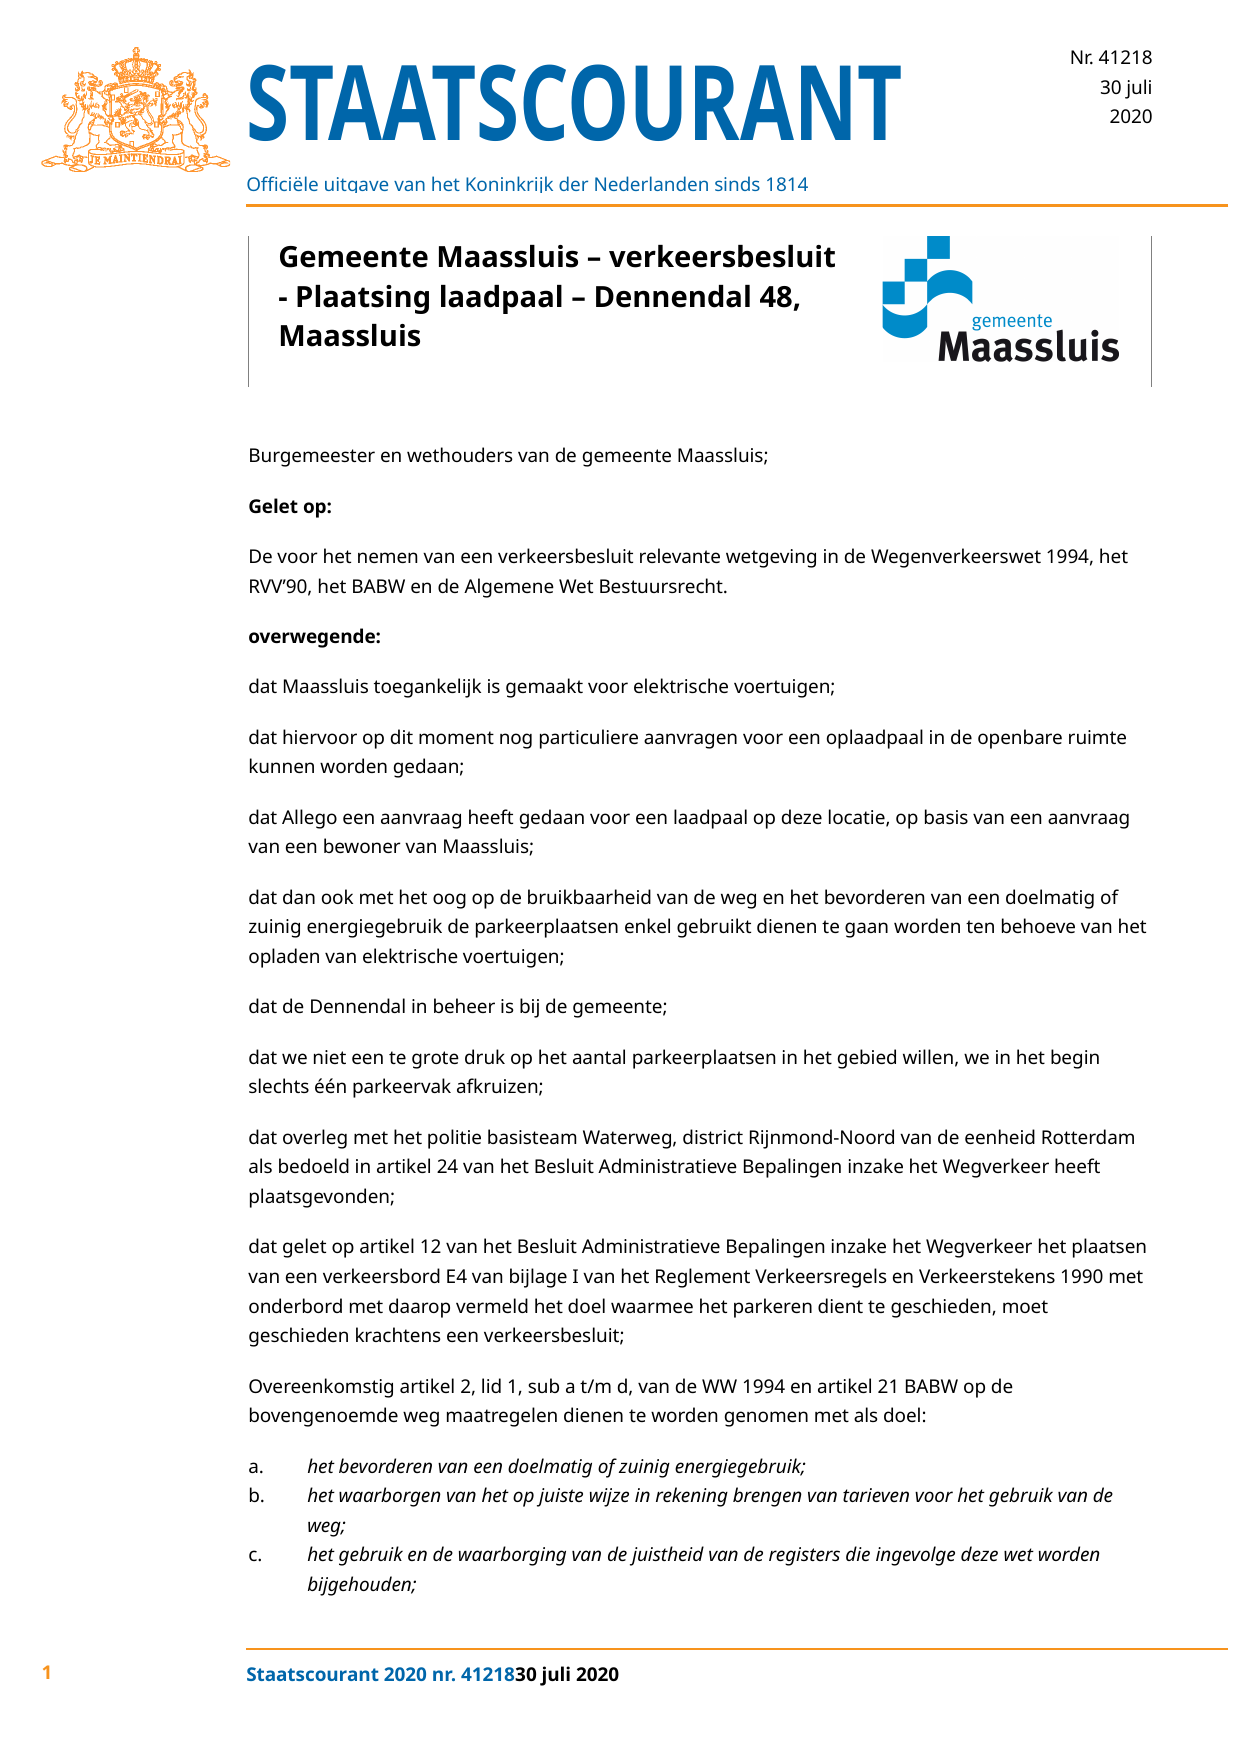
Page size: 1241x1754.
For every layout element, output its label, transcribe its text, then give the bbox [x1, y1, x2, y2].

list het gebruik en de waarborging van de juistheid van de registers die ingevolge deze wet worden bijgehouden; [248, 1542, 1152, 1597]
text Burgemeester en wethouders van de gemeente Maassluis; [248, 442, 1152, 468]
text Gelet op: [248, 493, 1152, 518]
text dat we niet een te grote druk op het aantal parkeerplaatsen in het gebied willen, we in het begin slechts één parkeervak afkruizen; [248, 1044, 1152, 1099]
picture [882, 236, 1119, 362]
text dat de Dennendal in beheer is bij de gemeente; [248, 994, 1152, 1019]
text dat gelet op artikel 12 van het Besluit Administratieve Bepalingen inzake het Wegverkeer het plaatsen van een verkeersbord E4 van bijlage I van het Reglement Verkeersregels en Verkeerstekens 1990 met onderbord met daarop vermeld het doel waarmee het parkeren dient te geschieden, moet geschieden krachtens een verkeersbesluit; [248, 1234, 1152, 1348]
list het bevorderen van een doelmatig of zuinig energiegebruik; [248, 1453, 1152, 1478]
text Overeenkomstig artikel 2, lid 1, sub a t/m d, van de WW 1994 en artikel 21 BABW op de bovengenoemde weg maatregelen dienen te worden genomen met als doel: [248, 1373, 1152, 1428]
table_header Gemeente Maassluis – verkeersbesluit - Plaatsing laadpaal – Dennendal 48, Maassluis [249, 236, 850, 387]
text dat dan ook met het oog op de bruikbaarheid van de weg en het bevorderen van een doelmatig of zuinig energiegebruik de parkeerplaatsen enkel gebruikt dienen te gaan worden ten behoeve van het opladen van elektrische voertuigen; [248, 884, 1152, 969]
text dat Maassluis toegankelijk is gemaakt voor elektrische voertuigen; [248, 674, 1152, 699]
list het waarborgen van het op juiste wijze in rekening brengen van tarieven voor het gebruik van de weg; [248, 1482, 1152, 1538]
table_header [850, 236, 1151, 387]
text dat overleg met het politie basisteam Waterweg, district Rijnmond-Noord van de eenheid Rotterdam als bedoeld in artikel 24 van het Besluit Administratieve Bepalingen inzake het Wegverkeer heeft plaatsgevonden; [248, 1124, 1152, 1209]
text dat Allego een aanvraag heeft gedaan voor een laadpaal op deze locatie, op basis van een aanvraag van een bewoner van Maassluis; [248, 804, 1152, 859]
text overwegende: [248, 623, 1152, 649]
picture [41, 47, 231, 172]
text dat hiervoor op dit moment nog particuliere aanvragen voor een oplaadpaal in de openbare ruimte kunnen worden gedaan; [248, 724, 1152, 779]
picture [882, 236, 927, 281]
text De voor het nemen van een verkeersbesluit relevante wetgeving in de Wegenverkeerswet 1994, het RVV’90, het BABW en de Algemene Wet Bestuursrecht. [248, 543, 1152, 598]
